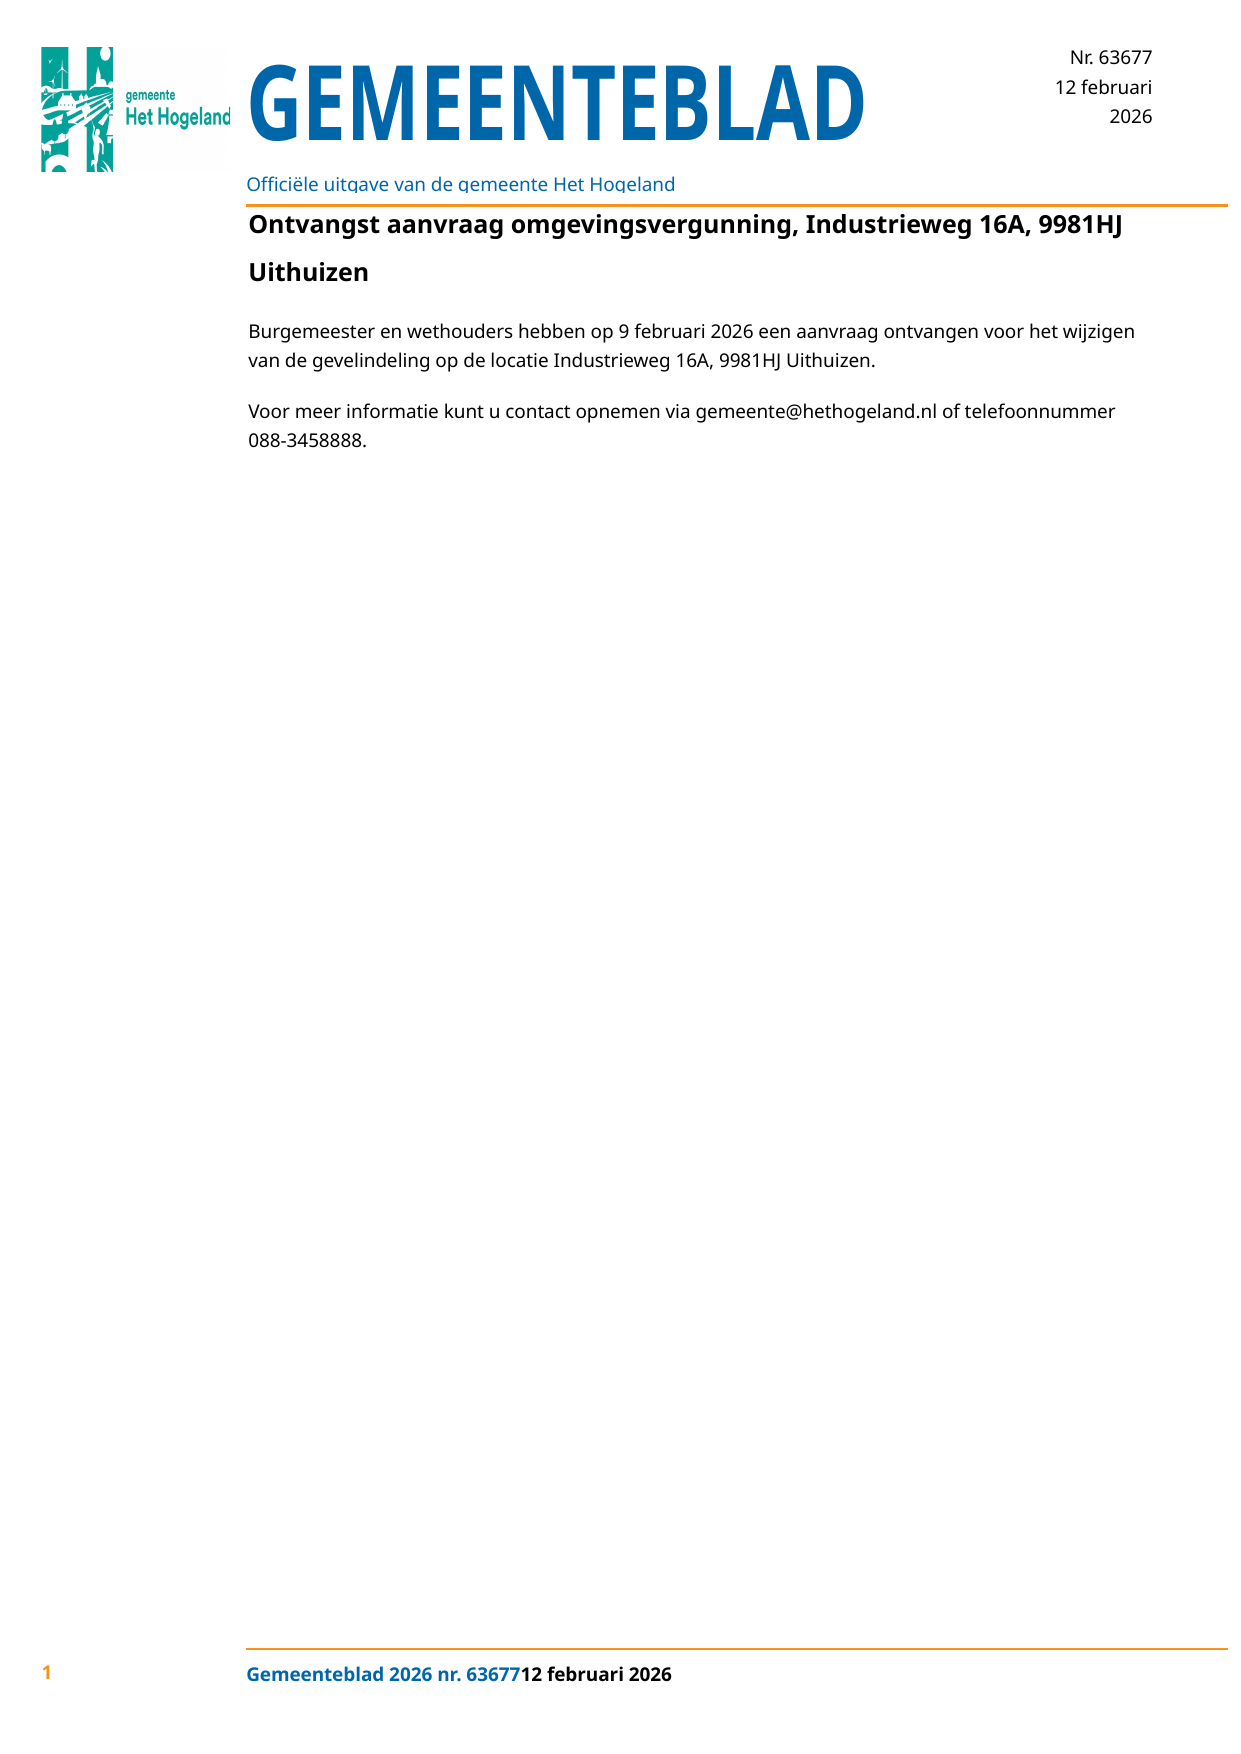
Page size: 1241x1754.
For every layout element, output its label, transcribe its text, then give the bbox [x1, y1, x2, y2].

text Ontvangst aanvraag omgevingsvergunning, Industrieweg 16A, 9981HJ Uithuizen [248, 207, 1152, 288]
text Voor meer informatie kunt u contact opnemen via gemeente@hethogeland.nl of telefoonnummer 088-3458888. [248, 398, 1152, 453]
text Burgemeester en wethouders hebben op 9 februari 2026 een aanvraag ontvangen voor het wijzigen van de gevelindeling op de locatie Industrieweg 16A, 9981HJ Uithuizen. [248, 318, 1152, 373]
picture [41, 47, 231, 172]
